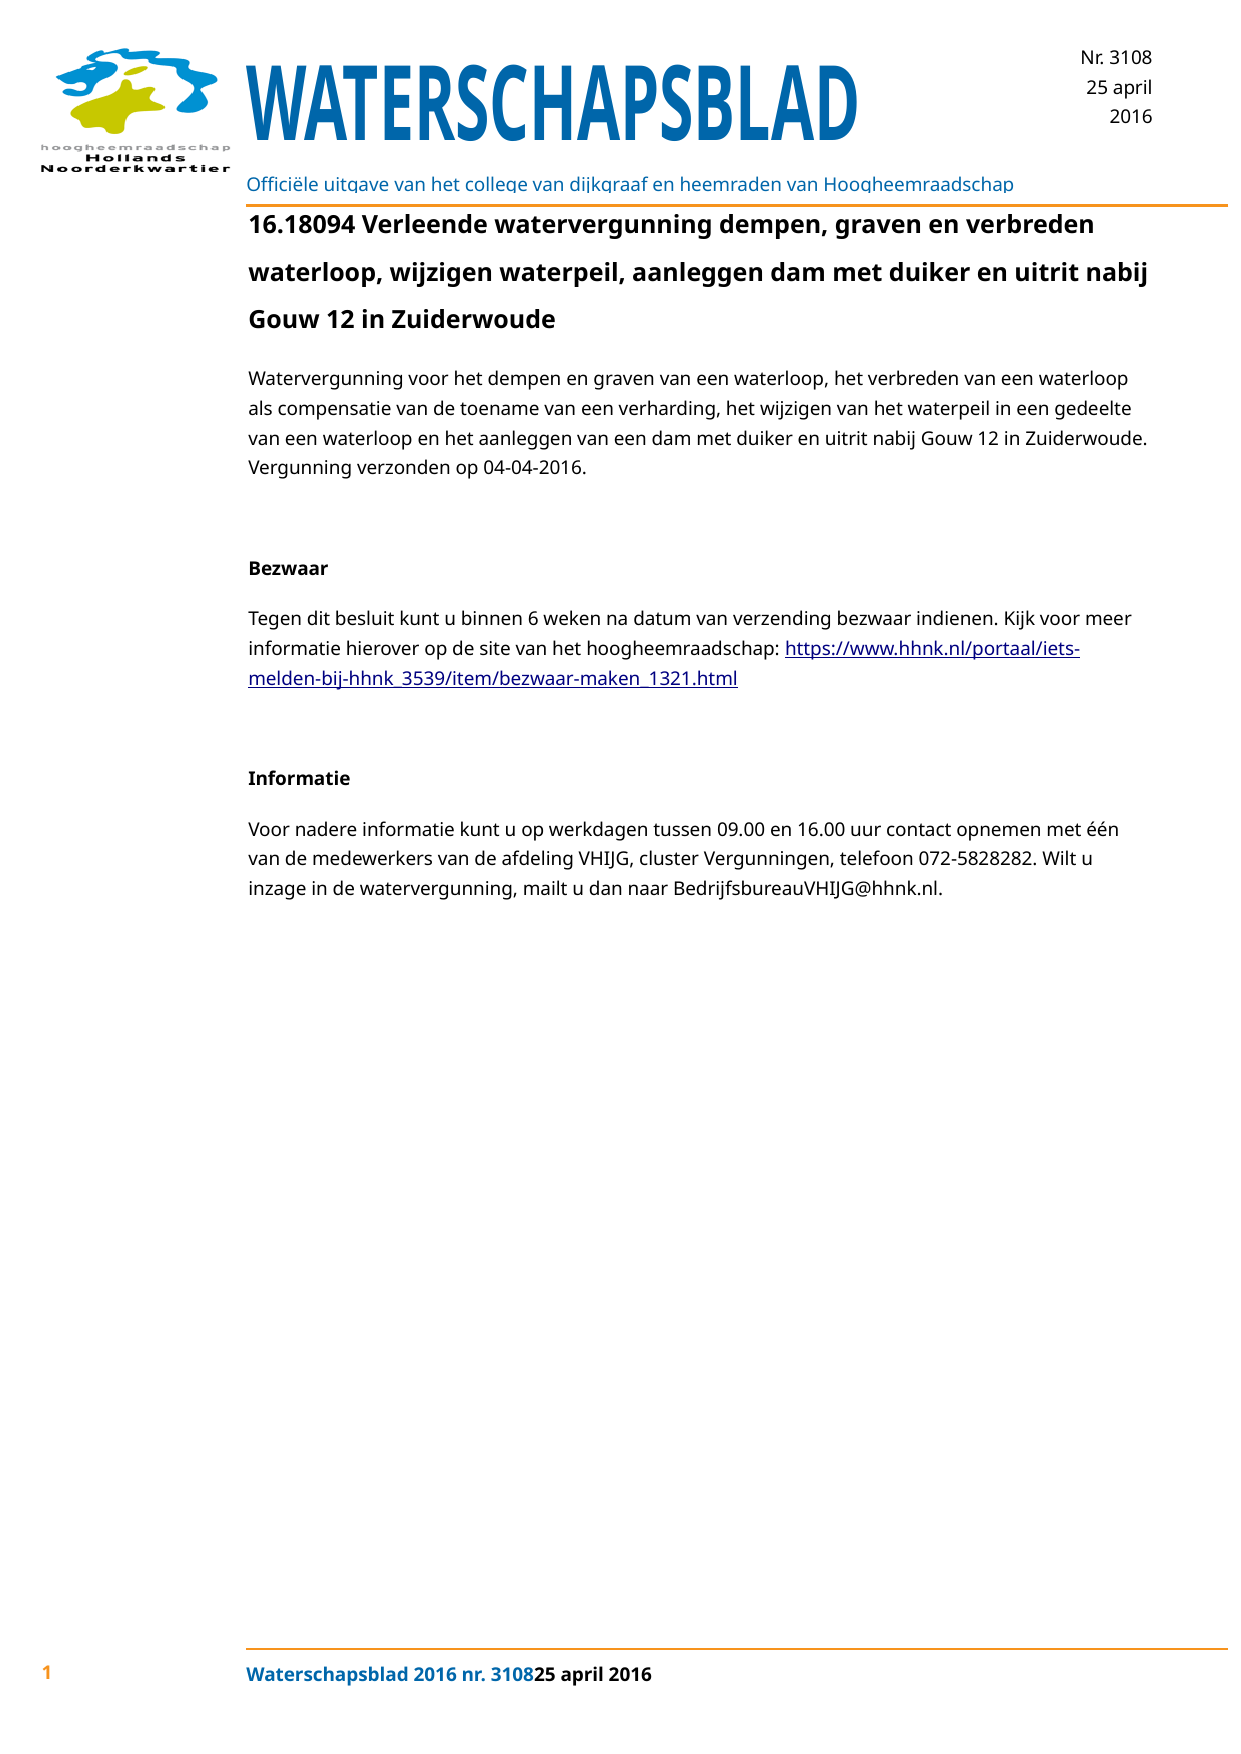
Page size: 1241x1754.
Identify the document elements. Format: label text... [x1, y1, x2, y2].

picture [41, 47, 231, 172]
text Bezwaar [248, 555, 1152, 581]
text Informatie [248, 766, 1152, 791]
text Watervergunning voor het dempen en graven van een waterloop, het verbreden van een waterloop als compensatie van de toename van een verharding, het wijzigen van het waterpeil in een gedeelte van een waterloop en het aanleggen van een dam met duiker en uitrit nabij Gouw 12 in Zuiderwoude. Vergunning verzonden op 04-04-2016. [248, 366, 1152, 480]
text 16.18094 Verleende watervergunning dempen, graven en verbreden waterloop, wijzigen waterpeil, aanleggen dam met duiker en uitrit nabij Gouw 12 in Zuiderwoude [248, 207, 1152, 336]
text Tegen dit besluit kunt u binnen 6 weken na datum van verzending bezwaar indienen. Kijk voor meer informatie hierover op de site van het hoogheemraadschap: https://www.hhnk.nl/portaal/iets-melden-bij-hhnk_3539/item/bezwaar-maken_1321.html [248, 606, 1152, 690]
text Voor nadere informatie kunt u op werkdagen tussen 09.00 en 16.00 uur contact opnemen met één van de medewerkers van de afdeling VHIJG, cluster Vergunningen, telefoon 072-5828282. Wilt u inzage in de watervergunning, mailt u dan naar BedrijfsbureauVHIJG@hhnk.nl. [248, 816, 1152, 901]
